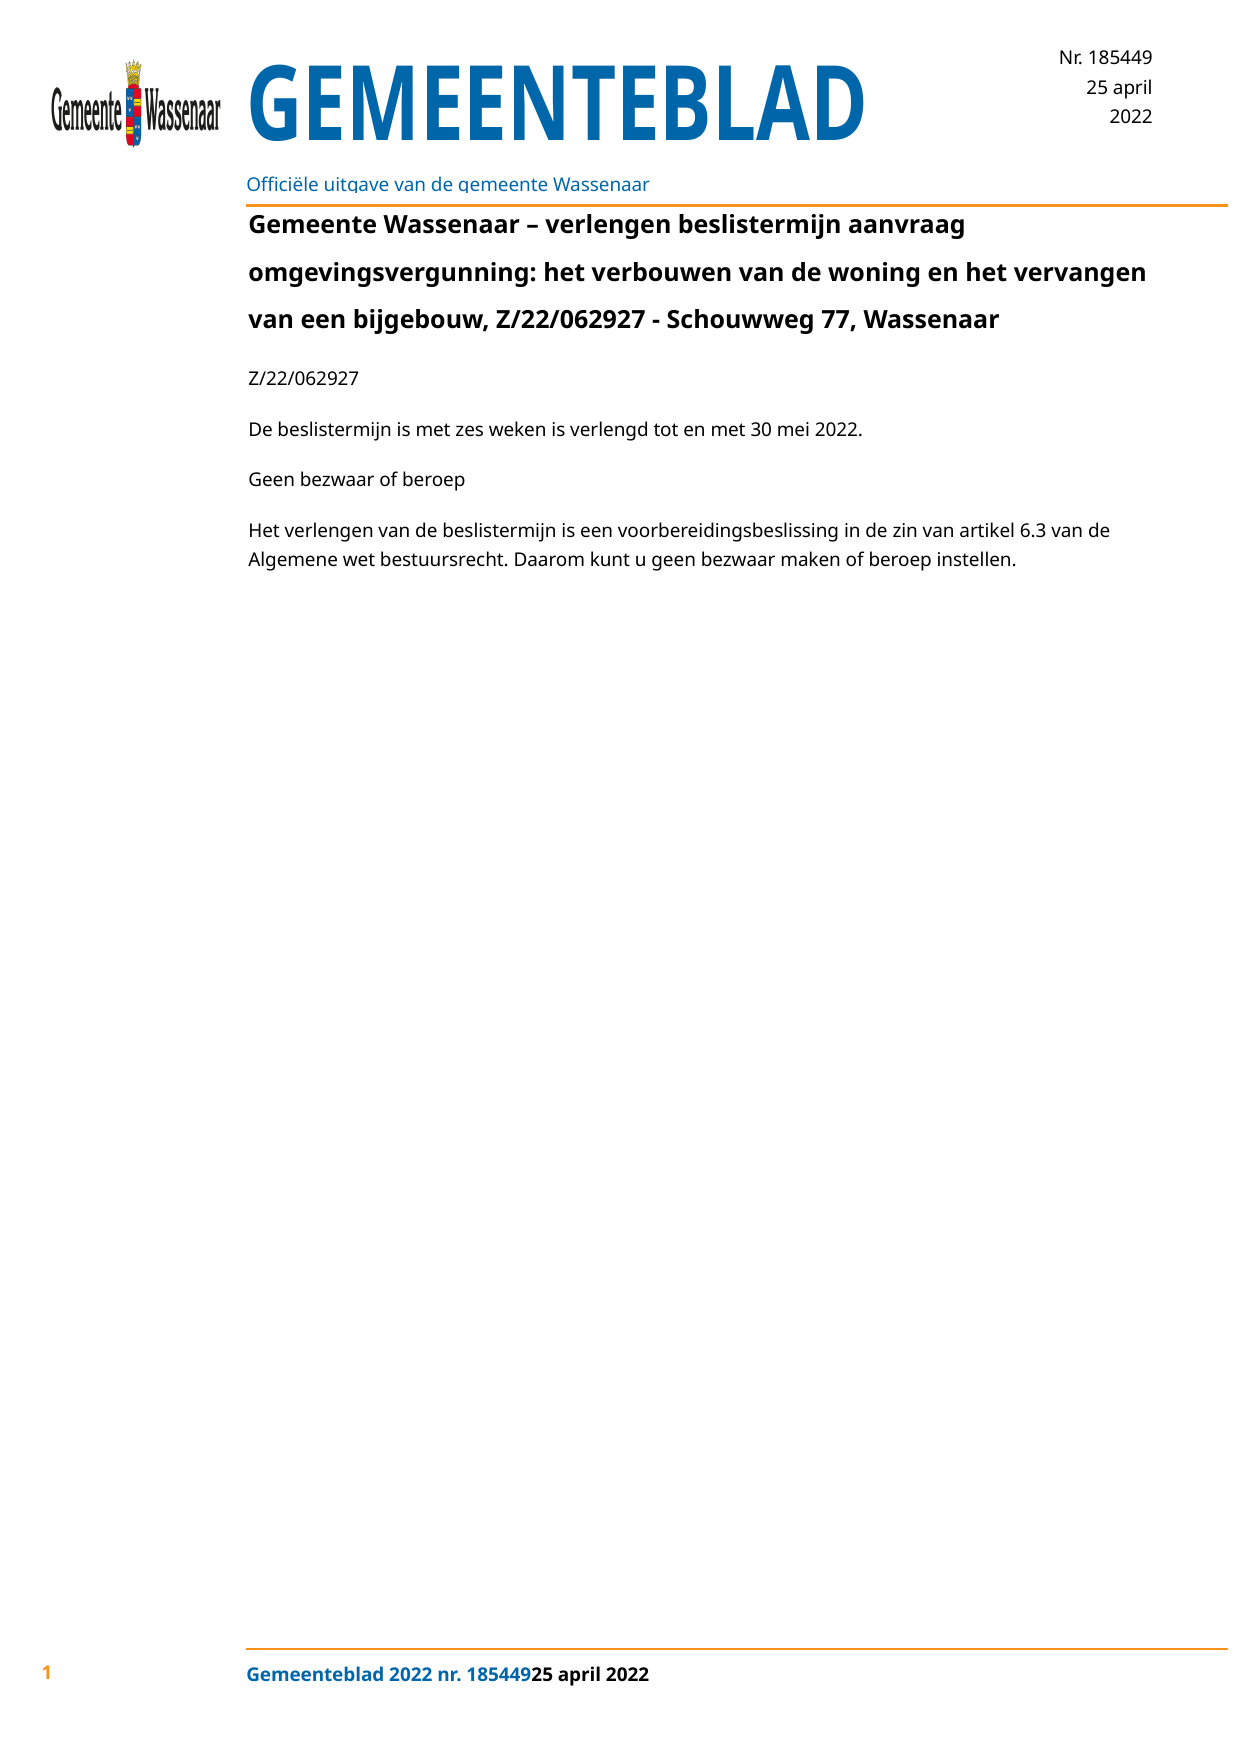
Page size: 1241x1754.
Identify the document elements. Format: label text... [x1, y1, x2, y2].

picture [41, 47, 231, 172]
text Geen bezwaar of beroep [248, 466, 1152, 492]
text Gemeente Wassenaar – verlengen beslistermijn aanvraag omgevingsvergunning: het verbouwen van de woning en het vervangen van een bijgebouw, Z/22/062927 - Schouwweg 77, Wassenaar [248, 207, 1152, 336]
text De beslistermijn is met zes weken is verlengd tot en met 30 mei 2022. [248, 416, 1152, 442]
text Z/22/062927 [248, 366, 1152, 391]
text Het verlengen van de beslistermijn is een voorbereidingsbeslissing in de zin van artikel 6.3 van de Algemene wet bestuursrecht. Daarom kunt u geen bezwaar maken of beroep instellen. [248, 517, 1152, 572]
